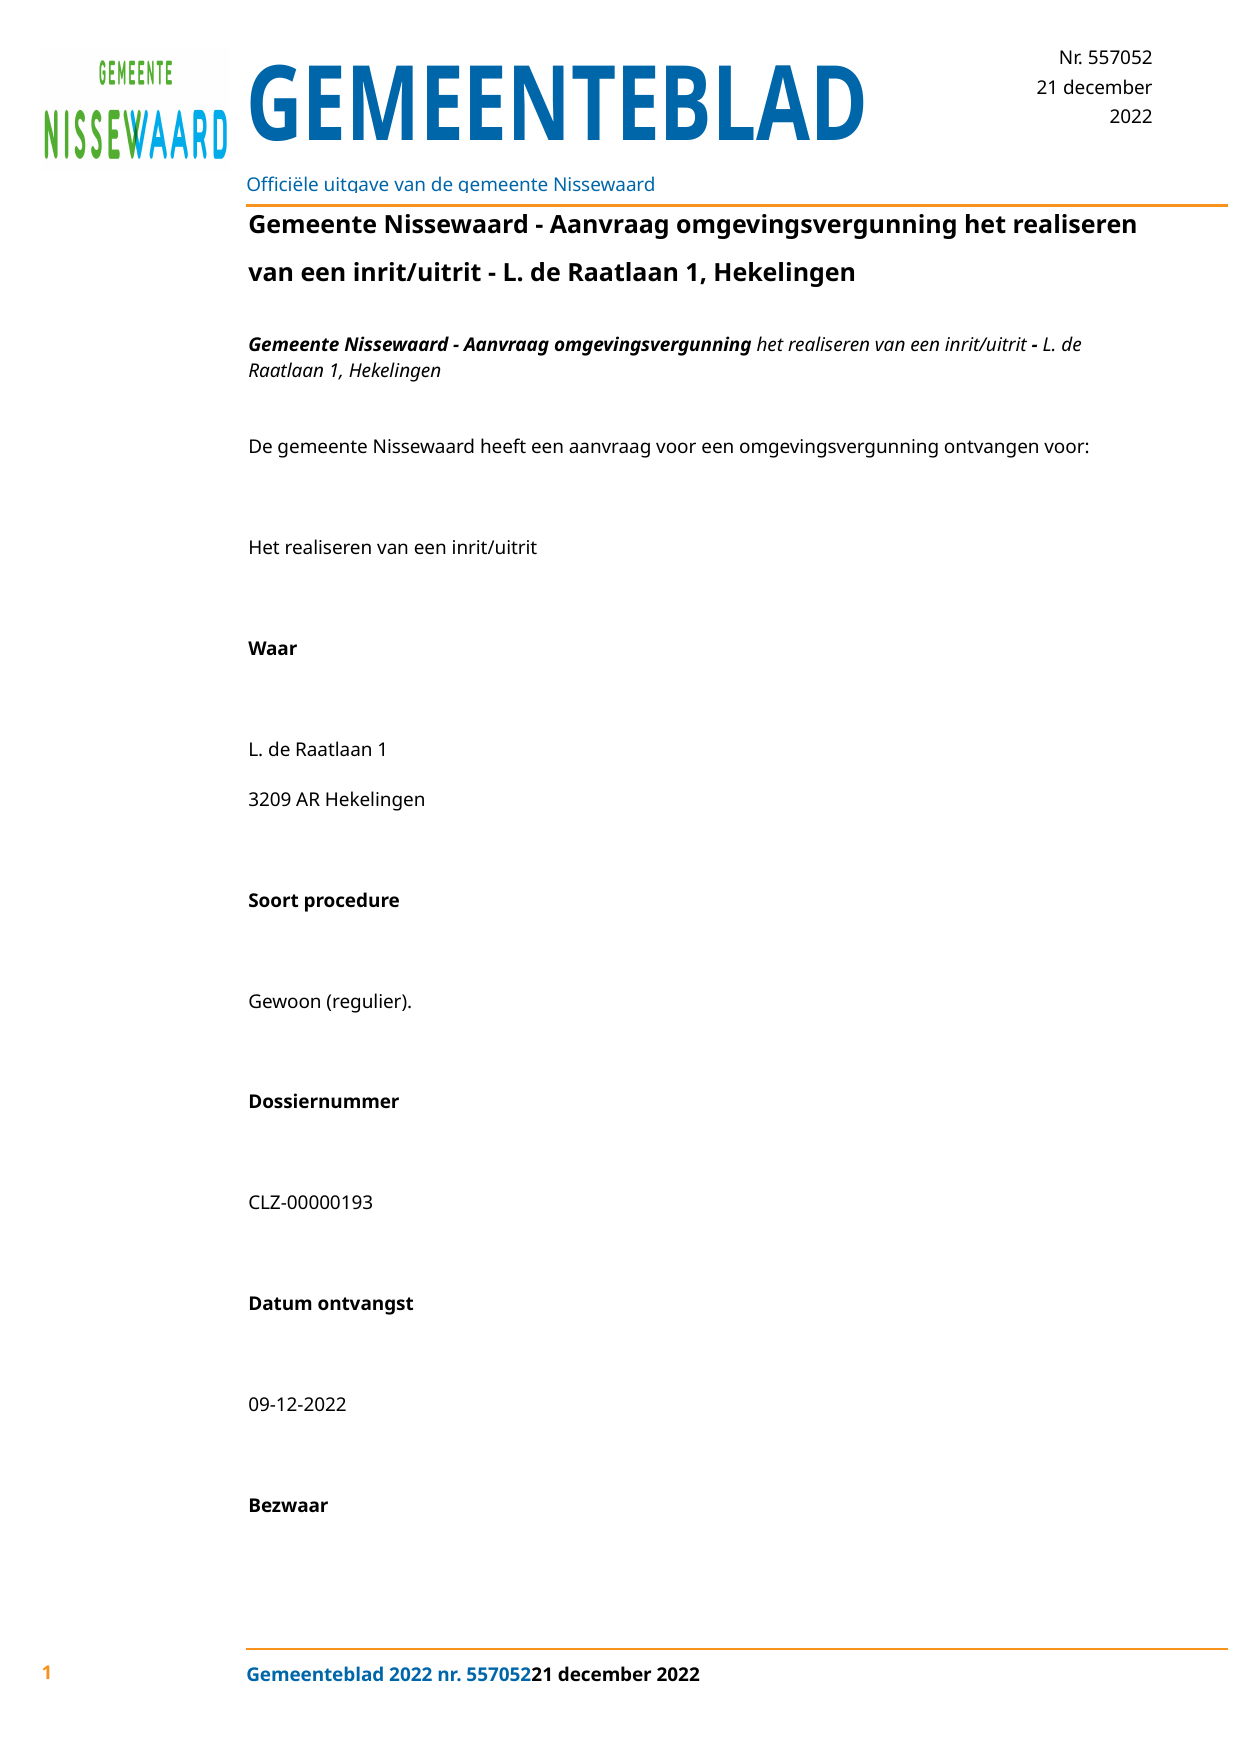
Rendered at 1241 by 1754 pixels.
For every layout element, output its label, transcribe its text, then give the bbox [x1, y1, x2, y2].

text Gemeente Nissewaard - Aanvraag omgevingsvergunning het realiseren van een inrit/uitrit - L. de Raatlaan 1, Hekelingen [248, 207, 1152, 288]
text Dossiernummer [248, 1089, 1152, 1114]
text L. de Raatlaan 1 [248, 736, 1152, 762]
text 09-12-2022 [248, 1391, 1152, 1417]
text De gemeente Nissewaard heeft een aanvraag voor een omgevingsvergunning ontvangen voor: [248, 433, 1152, 459]
text Bezwaar [248, 1492, 1152, 1518]
text Soort procedure [248, 887, 1152, 913]
text Gewoon (regulier). [248, 988, 1152, 1014]
picture [41, 47, 231, 172]
text Datum ontvangst [248, 1290, 1152, 1316]
text Waar [248, 635, 1152, 661]
text Gemeente Nissewaard - Aanvraag omgevingsvergunning het realiseren van een inrit/uitrit - L. de Raatlaan 1, Hekelingen [248, 331, 1152, 383]
text CLZ-00000193 [248, 1189, 1152, 1215]
text 3209 AR Hekelingen [248, 786, 1152, 812]
text Het realiseren van een inrit/uitrit [248, 534, 1152, 560]
